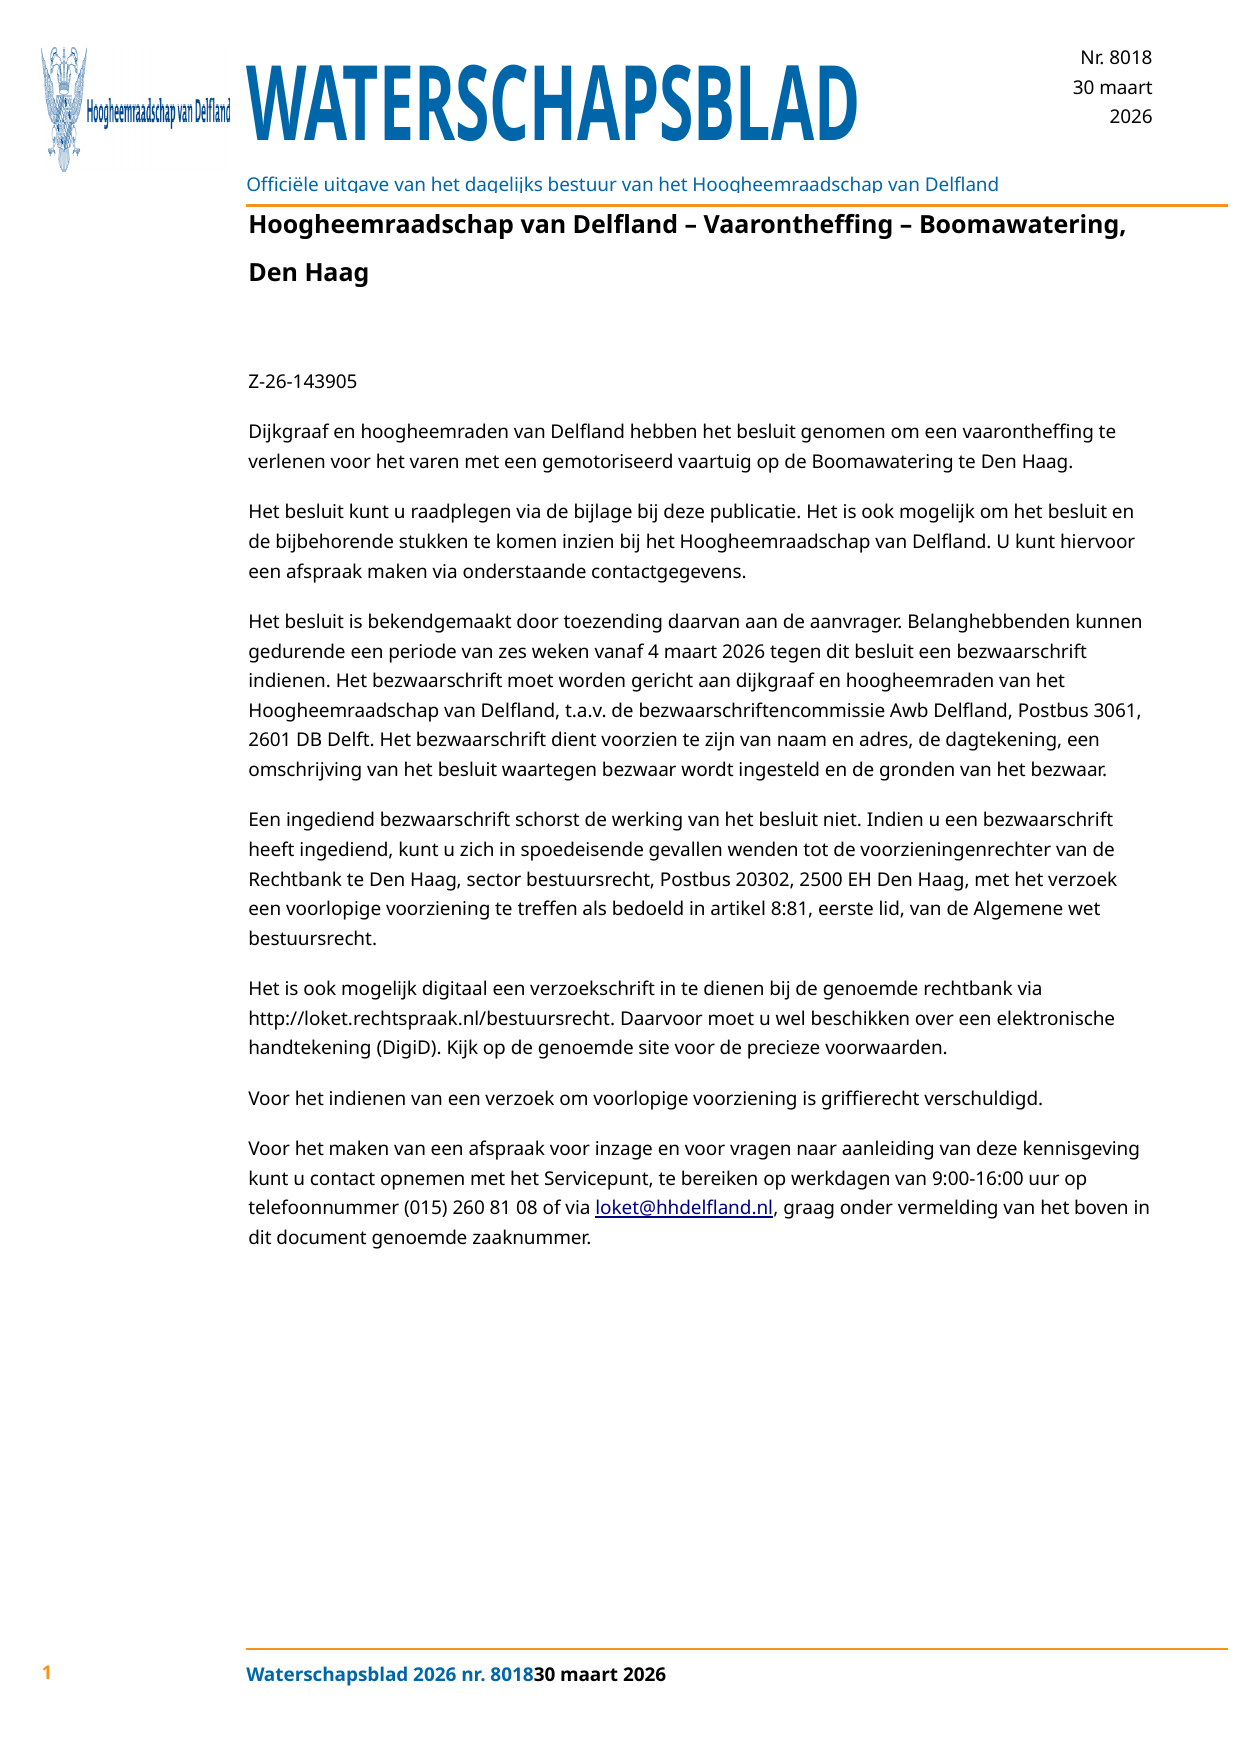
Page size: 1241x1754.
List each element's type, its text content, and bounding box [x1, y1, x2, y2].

text Voor het indienen van een verzoek om voorlopige voorziening is griffierecht verschuldigd. [248, 1085, 1152, 1111]
text Z-26-143905 [248, 368, 1152, 394]
text Voor het maken van een afspraak voor inzage en voor vragen naar aanleiding van deze kennisgeving kunt u contact opnemen met het Servicepunt, te bereiken op werkdagen van 9:00-16:00 uur op telefoonnummer (015) 260 81 08 of via loket@hhdelfland.nl, graag onder vermelding van het boven in dit document genoemde zaaknummer. [248, 1135, 1152, 1250]
text Het is ook mogelijk digitaal een verzoekschrift in te dienen bij de genoemde rechtbank via http://loket.rechtspraak.nl/bestuursrecht. Daarvoor moet u wel beschikken over een elektronische handtekening (DigiD). Kijk op de genoemde site voor de precieze voorwaarden. [248, 975, 1152, 1060]
picture [41, 47, 231, 172]
text Hoogheemraadschap van Delfland – Vaarontheffing – Boomawatering, Den Haag [248, 207, 1152, 288]
text Het besluit is bekendgemaakt door toezending daarvan aan de aanvrager. Belanghebbenden kunnen gedurende een periode van zes weken vanaf 4 maart 2026 tegen dit besluit een bezwaarschrift indienen. Het bezwaarschrift moet worden gericht aan dijkgraaf en hoogheemraden van het Hoogheemraadschap van Delfland, t.a.v. de bezwaarschriftencommissie Awb Delfland, Postbus 3061, 2601 DB Delft. Het bezwaarschrift dient voorzien te zijn van naam en adres, de dagtekening, een omschrijving van het besluit waartegen bezwaar wordt ingesteld en de gronden van het bezwaar. [248, 608, 1152, 782]
text Een ingediend bezwaarschrift schorst de werking van het besluit niet. Indien u een bezwaarschrift heeft ingediend, kunt u zich in spoedeisende gevallen wenden tot de voorzieningenrechter van de Rechtbank te Den Haag, sector bestuursrecht, Postbus 20302, 2500 EH Den Haag, met het verzoek een voorlopige voorziening te treffen als bedoeld in artikel 8:81, eerste lid, van de Algemene wet bestuursrecht. [248, 807, 1152, 951]
text Het besluit kunt u raadplegen via de bijlage bij deze publicatie. Het is ook mogelijk om het besluit en de bijbehorende stukken te komen inzien bij het Hoogheemraadschap van Delfland. U kunt hiervoor een afspraak maken via onderstaande contactgegevens. [248, 499, 1152, 584]
text Dijkgraaf en hoogheemraden van Delfland hebben het besluit genomen om een vaarontheffing te verlenen voor het varen met een gemotoriseerd vaartuig op de Boomawatering te Den Haag. [248, 419, 1152, 474]
